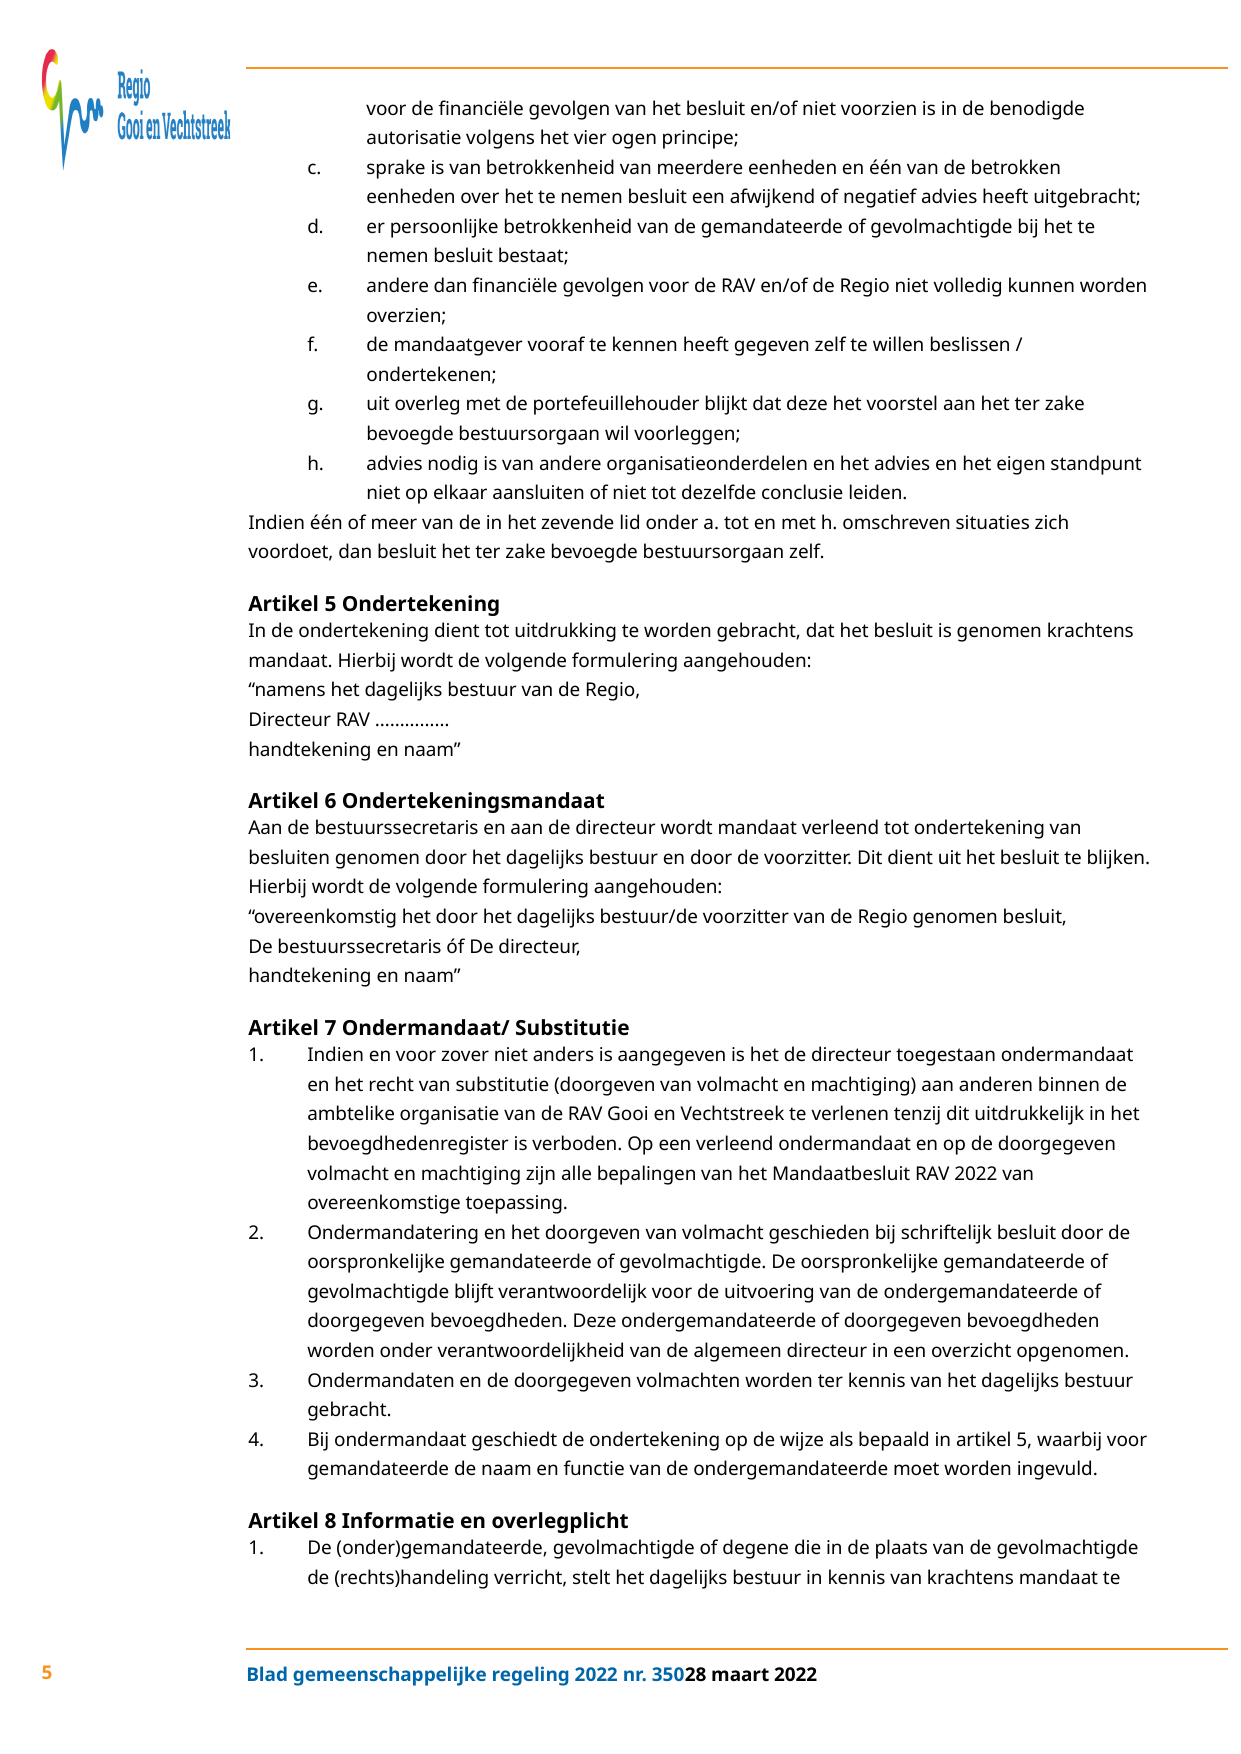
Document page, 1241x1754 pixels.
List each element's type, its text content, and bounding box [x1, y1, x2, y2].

text handtekening en naam” [248, 962, 1152, 988]
text “overeenkomstig het door het dagelijks bestuur/de voorzitter van de Regio genomen besluit, [248, 903, 1152, 929]
text Directeur RAV …………… [248, 706, 1152, 732]
text In de ondertekening dient tot uitdrukking te worden gebracht, dat het besluit is genomen krachtens mandaat. Hierbij wordt de volgende formulering aangehouden: [248, 617, 1152, 673]
text handtekening en naam” [248, 736, 1152, 761]
text Artikel 6 Ondertekeningsmandaat [248, 786, 1152, 814]
list voor de financiële gevolgen van het besluit en/of niet voorzien is in de benodigde autorisatie volgens het vier ogen principe; [307, 95, 1152, 150]
text Indien één of meer van de in het zevende lid onder a. tot en met h. omschreven situaties zich voordoet, dan besluit het ter zake bevoegde bestuursorgaan zelf. [248, 509, 1152, 564]
text Artikel 8 Informatie en overlegplicht [248, 1506, 1152, 1534]
list Ondermandatering en het doorgeven van volmacht geschieden bij schriftelijk besluit door de oorspronkelijke gemandateerde of gevolmachtigde. De oorspronkelijke gemandateerde of gevolmachtigde blijft verantwoordelijk voor de uitvoering van de ondergemandateerde of doorgegeven bevoegdheden. Deze ondergemandateerde of doorgegeven bevoegdheden worden onder verantwoordelijkheid van de algemeen directeur in een overzicht opgenomen. [248, 1219, 1152, 1363]
text “namens het dagelijks bestuur van de Regio, [248, 677, 1152, 702]
text Aan de bestuurssecretaris en aan de directeur wordt mandaat verleend tot ondertekening van besluiten genomen door het dagelijks bestuur en door de voorzitter. Dit dient uit het besluit te blijken. Hierbij wordt de volgende formulering aangehouden: [248, 814, 1152, 899]
list Indien en voor zover niet anders is aangegeven is het de directeur toegestaan ondermandaat en het recht van substitutie (doorgeven van volmacht en machtiging) aan anderen binnen de ambtelike organisatie van de RAV Gooi en Vechtstreek te verlenen tenzij dit uitdrukkelijk in het bevoegdhedenregister is verboden. Op een verleend ondermandaat en op de doorgegeven volmacht en machtiging zijn alle bepalingen van het Mandaatbesluit RAV 2022 van overeenkomstige toepassing. [248, 1041, 1152, 1215]
list er persoonlijke betrokkenheid van de gemandateerde of gevolmachtigde bij het te nemen besluit bestaat; [307, 213, 1152, 268]
list de mandaatgever vooraf te kennen heeft gegeven zelf te willen beslissen / ondertekenen; [307, 331, 1152, 387]
text Artikel 7 Ondermandaat/ Substitutie [248, 1013, 1152, 1041]
list uit overleg met de portefeuillehouder blijkt dat deze het voorstel aan het ter zake bevoegde bestuursorgaan wil voorleggen; [307, 391, 1152, 446]
list sprake is van betrokkenheid van meerdere eenheden en één van de betrokken eenheden over het te nemen besluit een afwijkend of negatief advies heeft uitgebracht; [307, 154, 1152, 209]
list advies nodig is van andere organisatieonderdelen en het advies en het eigen standpunt niet op elkaar aansluiten of niet tot dezelfde conclusie leiden. [307, 450, 1152, 505]
picture [41, 47, 231, 172]
list Ondermandaten en de doorgegeven volmachten worden ter kennis van het dagelijks bestuur gebracht. [248, 1367, 1152, 1422]
text Artikel 5 Ondertekening [248, 589, 1152, 617]
list De (onder)gemandateerde, gevolmachtigde of degene die in de plaats van de gevolmachtigde de (rechts)handeling verricht, stelt het dagelijks bestuur in kennis van krachtens mandaat te [248, 1534, 1152, 1590]
text De bestuurssecretaris óf De directeur, [248, 933, 1152, 959]
list andere dan financiële gevolgen voor de RAV en/of de Regio niet volledig kunnen worden overzien; [307, 272, 1152, 328]
list Bij ondermandaat geschiedt de ondertekening op de wijze als bepaald in artikel 5, waarbij voor gemandateerde de naam en functie van de ondergemandateerde moet worden ingevuld. [248, 1426, 1152, 1481]
